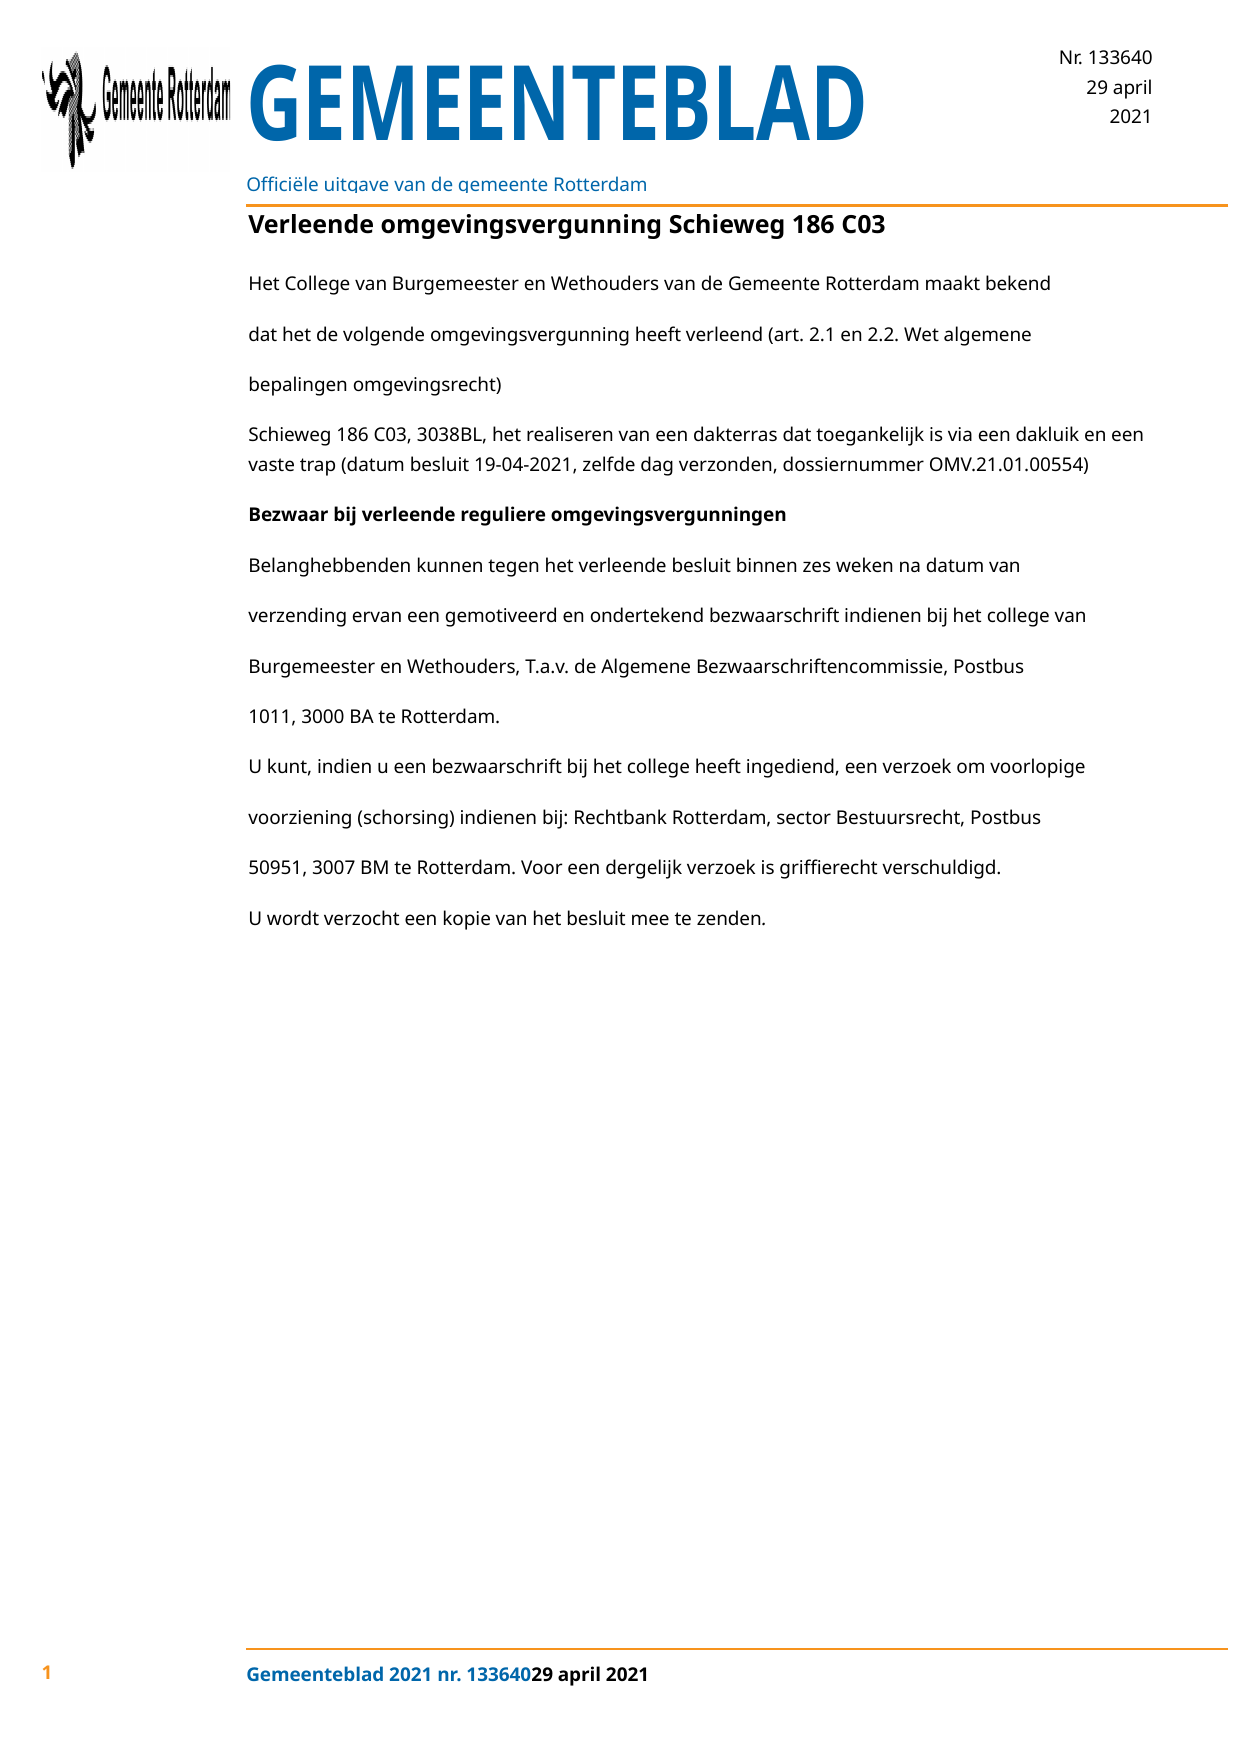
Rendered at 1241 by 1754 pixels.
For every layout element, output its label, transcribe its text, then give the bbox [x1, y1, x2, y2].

text U kunt, indien u een bezwaarschrift bij het college heeft ingediend, een verzoek om voorlopige [248, 754, 1152, 779]
text verzending ervan een gemotiveerd en ondertekend bezwaarschrift indienen bij het college van [248, 602, 1152, 628]
text voorziening (schorsing) indienen bij: Rechtbank Rotterdam, sector Bestuursrecht, Postbus [248, 804, 1152, 830]
text dat het de volgende omgevingsvergunning heeft verleend (art. 2.1 en 2.2. Wet algemene [248, 321, 1152, 346]
picture [41, 47, 231, 172]
text 50951, 3007 BM te Rotterdam. Voor een dergelijk verzoek is griffierecht verschuldigd. [248, 854, 1152, 880]
text Het College van Burgemeester en Wethouders van de Gemeente Rotterdam maakt bekend [248, 270, 1152, 296]
text U wordt verzocht een kopie van het besluit mee te zenden. [248, 905, 1152, 931]
text bepalingen omgevingsrecht) [248, 371, 1152, 397]
text Bezwaar bij verleende reguliere omgevingsvergunningen [248, 502, 1152, 527]
text Verleende omgevingsvergunning Schieweg 186 C03 [248, 207, 1152, 241]
text Burgemeester en Wethouders, T.a.v. de Algemene Bezwaarschriftencommissie, Postbus [248, 653, 1152, 678]
text Belanghebbenden kunnen tegen het verleende besluit binnen zes weken na datum van [248, 552, 1152, 578]
text 1011, 3000 BA te Rotterdam. [248, 703, 1152, 729]
text Schieweg 186 C03, 3038BL, het realiseren van een dakterras dat toegankelijk is via een dakluik en een vaste trap (datum besluit 19-04-2021, zelfde dag verzonden, dossiernummer OMV.21.01.00554) [248, 422, 1152, 477]
